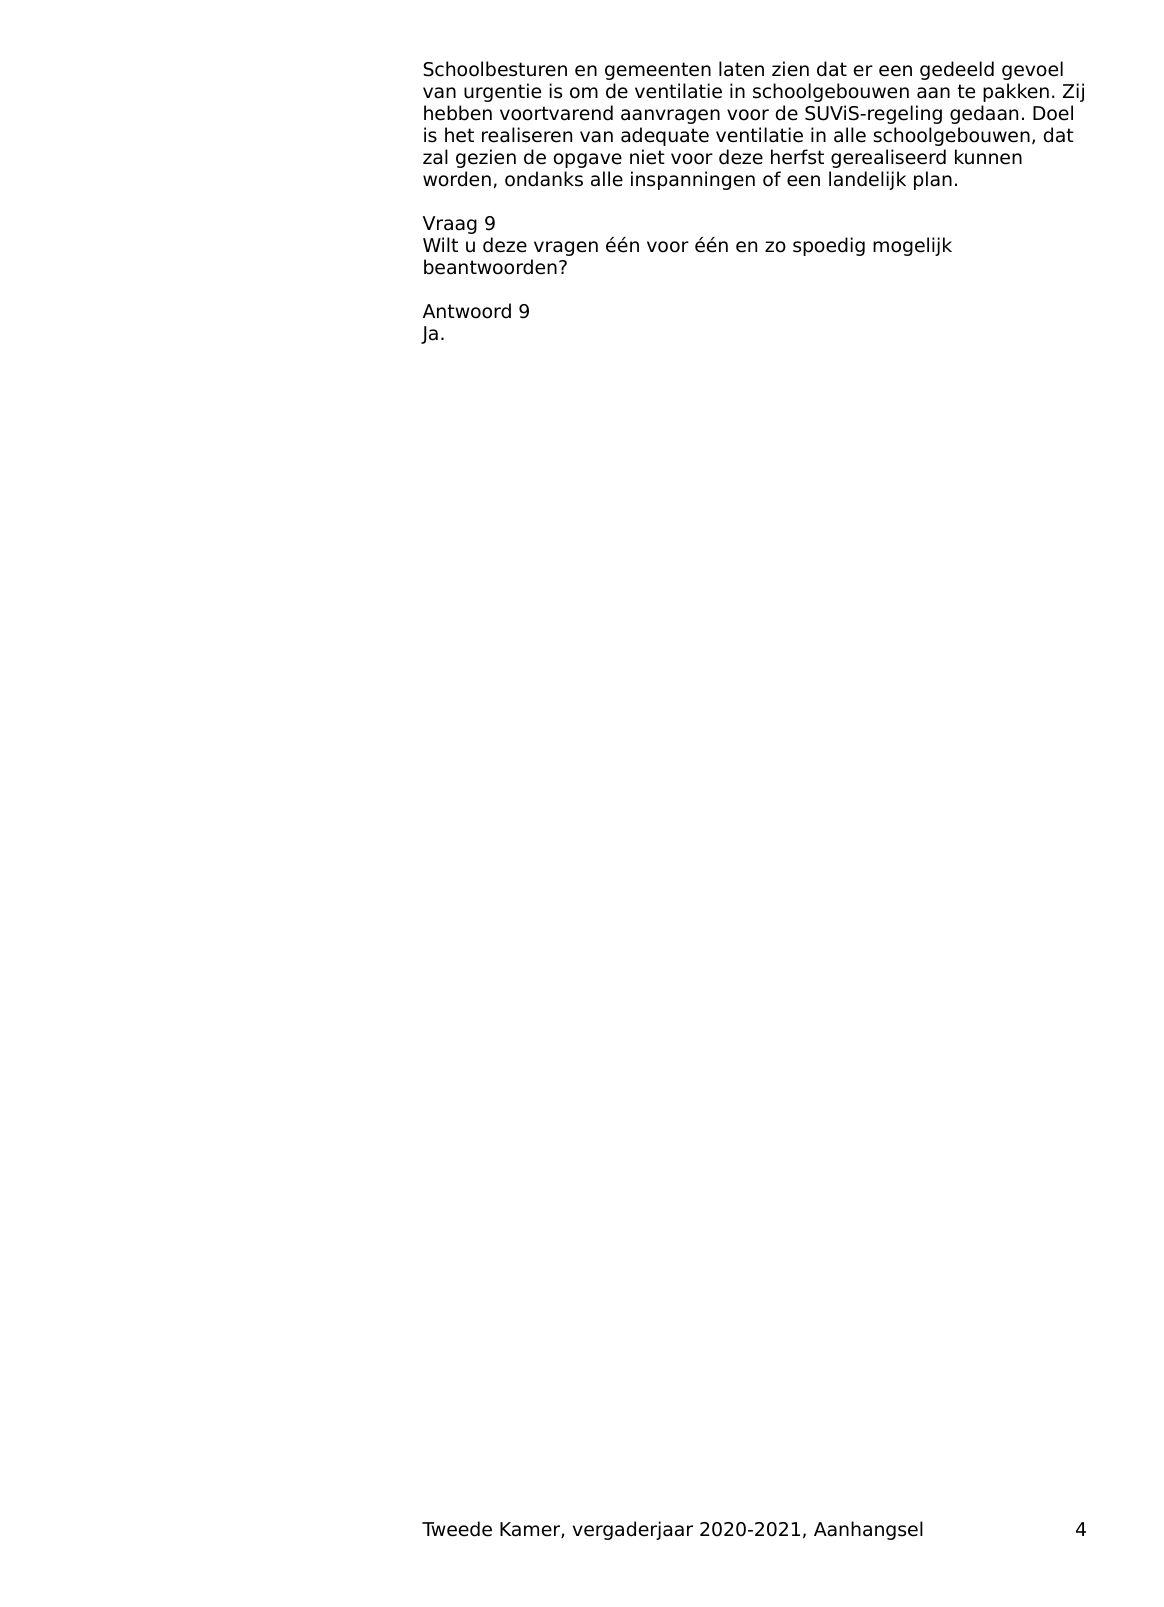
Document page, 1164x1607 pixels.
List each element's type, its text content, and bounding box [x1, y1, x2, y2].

text Antwoord 9 [422, 301, 1087, 323]
text Wilt u deze vragen één voor één en zo spoedig mogelijk beantwoorden? [422, 235, 1087, 279]
text Ja. [422, 323, 1087, 345]
text Schoolbesturen en gemeenten laten zien dat er een gedeeld gevoel van urgentie is om de ventilatie in schoolgebouwen aan te pakken. Zij hebben voortvarend aanvragen voor de SUViS-regeling gedaan. Doel is het realiseren van adequate ventilatie in alle schoolgebouwen, dat zal gezien de opgave niet voor deze herfst gerealiseerd kunnen worden, ondanks alle inspanningen of een landelijk plan. [422, 59, 1087, 191]
text Vraag 9 [422, 213, 1087, 235]
